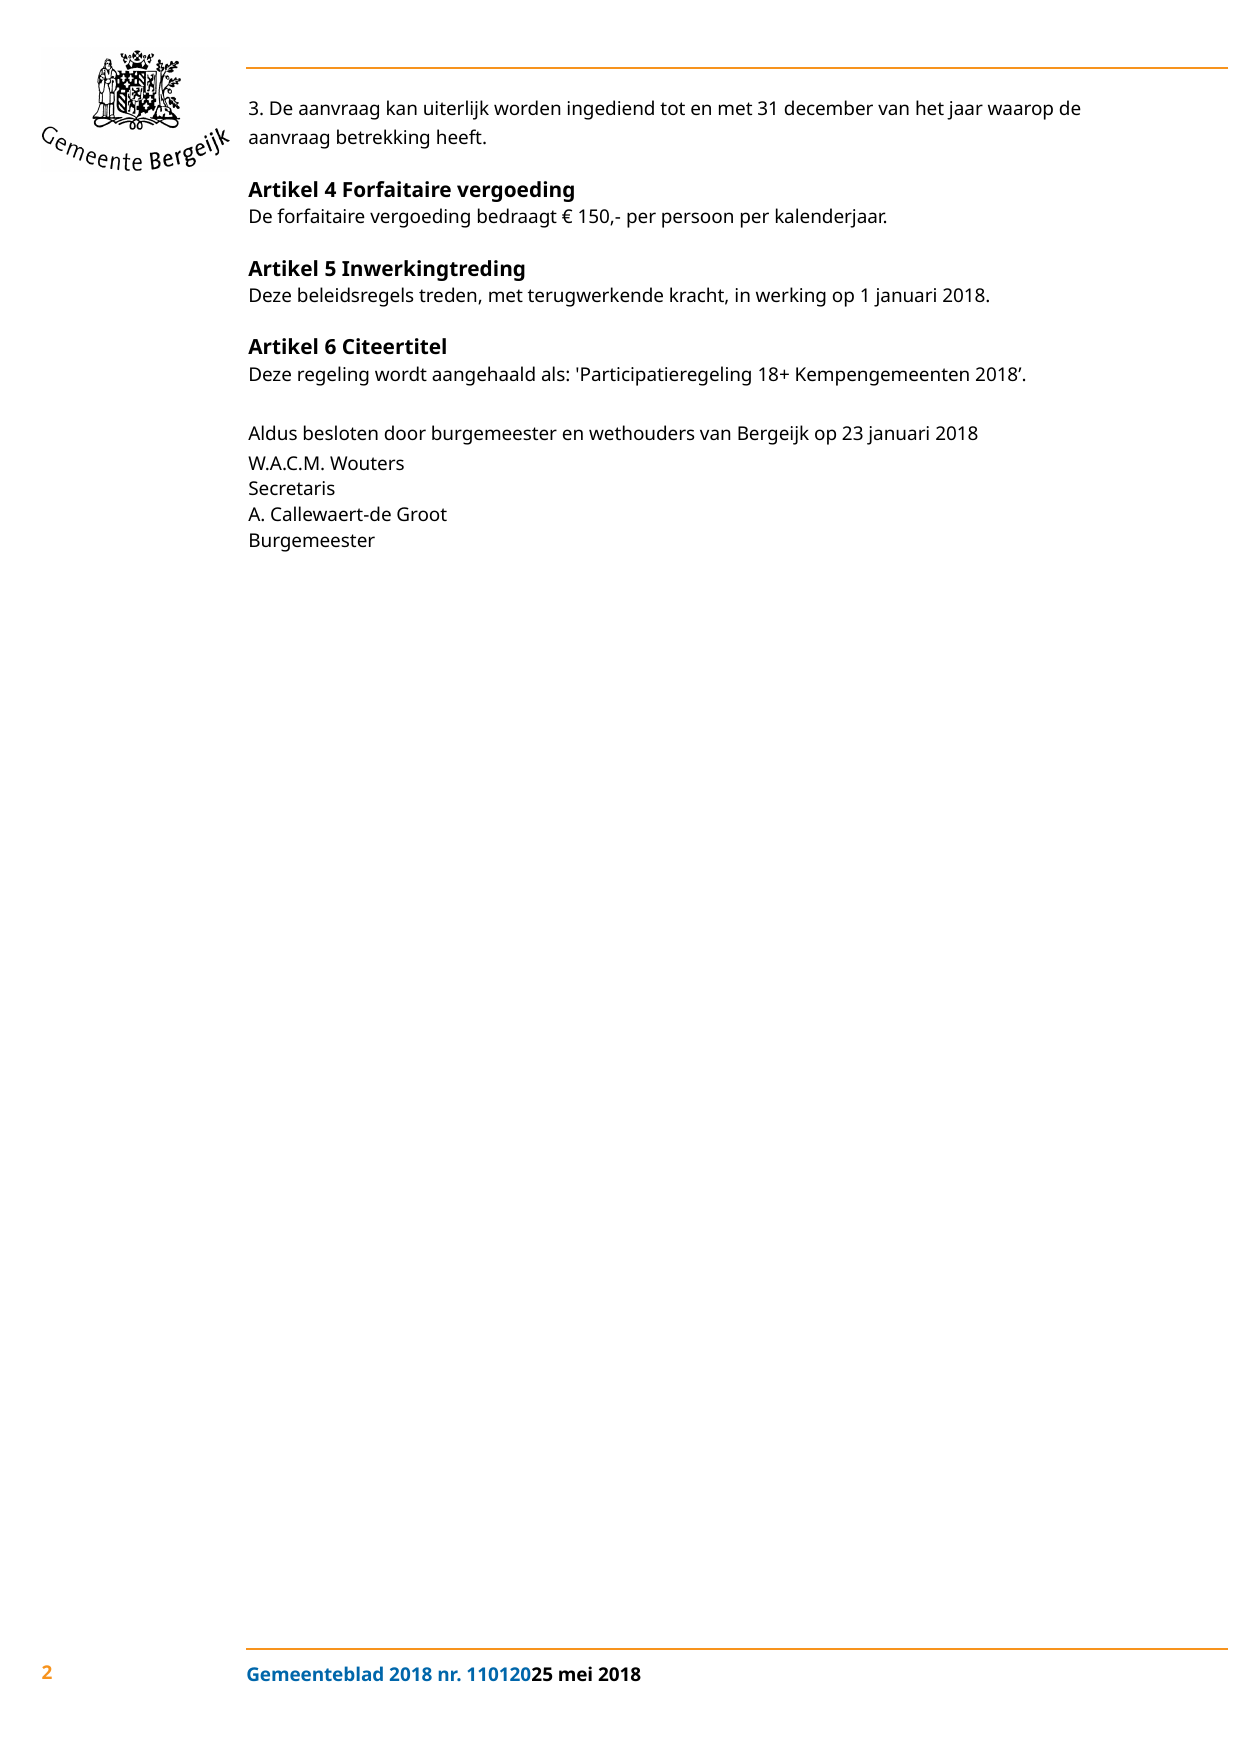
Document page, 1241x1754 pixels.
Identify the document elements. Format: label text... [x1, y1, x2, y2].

text Deze beleidsregels treden, met terugwerkende kracht, in werking op 1 januari 2018. [248, 282, 1152, 308]
text Artikel 6 Citeertitel [248, 332, 1152, 361]
text Deze regeling wordt aangehaald als: 'Participatieregeling 18+ Kempengemeenten 2018’. [248, 361, 1152, 387]
text Burgemeester [248, 527, 1152, 553]
picture [41, 47, 231, 172]
text De forfaitaire vergoeding bedraagt € 150,- per persoon per kalenderjaar. [248, 203, 1152, 229]
text Artikel 4 Forfaitaire vergoeding [248, 175, 1152, 203]
text Secretaris [248, 475, 1152, 501]
text W.A.C.M. Wouters [248, 450, 1152, 475]
text 3. De aanvraag kan uiterlijk worden ingediend tot en met 31 december van het jaar waarop de aanvraag betrekking heeft. [248, 95, 1152, 150]
text A. Callewaert-de Groot [248, 501, 1152, 527]
text Artikel 5 Inwerkingtreding [248, 254, 1152, 282]
text Aldus besloten door burgemeester en wethouders van Bergeijk op 23 januari 2018 [248, 420, 1152, 446]
